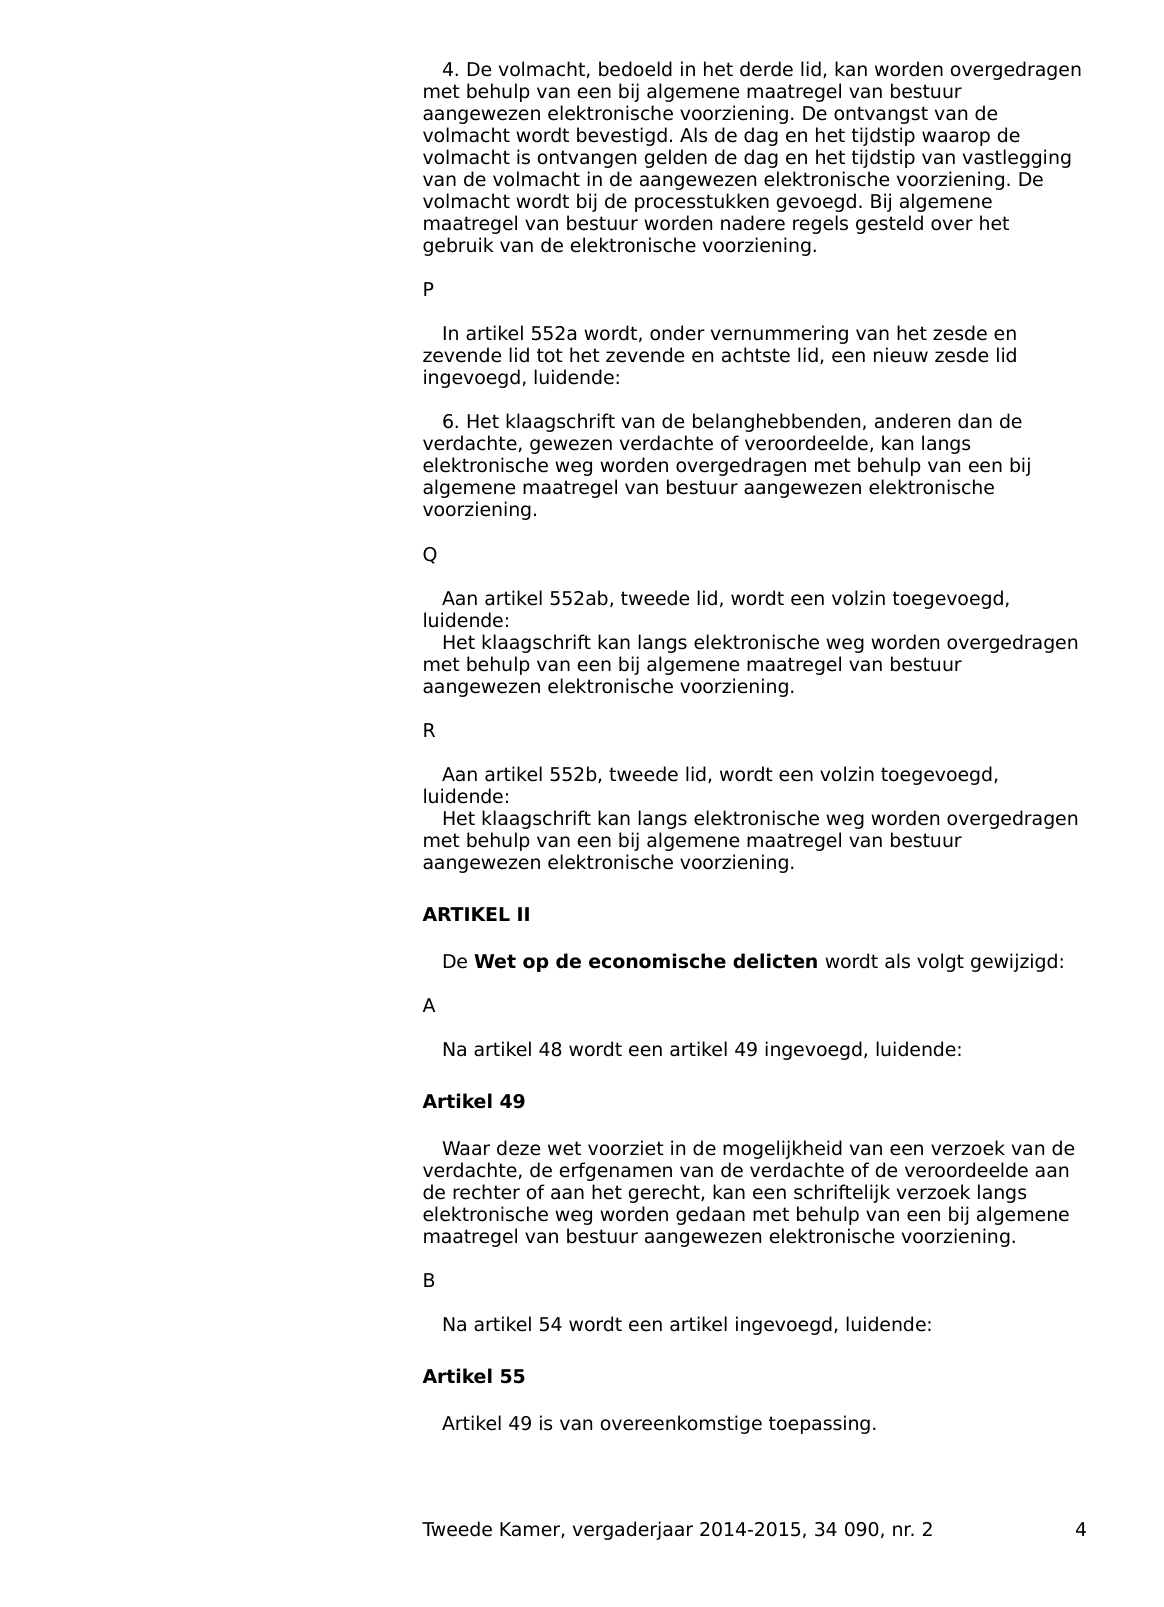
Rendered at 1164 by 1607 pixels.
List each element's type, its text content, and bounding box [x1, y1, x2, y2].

text Aan artikel 552b, tweede lid, wordt een volzin toegevoegd, luidende: [422, 764, 1087, 808]
text Q [422, 543, 1087, 565]
subtitle Artikel 55 [422, 1366, 1087, 1388]
text 4. De volmacht, bedoeld in het derde lid, kan worden overgedragen met behulp van een bij algemene maatregel van bestuur aangewezen elektronische voorziening. De ontvangst van de volmacht wordt bevestigd. Als de dag en het tijdstip waarop de volmacht is ontvangen gelden de dag en het tijdstip van vastlegging van de volmacht in de aangewezen elektronische voorziening. De volmacht wordt bij de processtukken gevoegd. Bij algemene maatregel van bestuur worden nadere regels gesteld over het gebruik van de elektronische voorziening. [422, 59, 1087, 257]
text R [422, 720, 1087, 742]
subtitle ARTIKEL II [422, 904, 1087, 926]
text A [422, 995, 1087, 1017]
text Artikel 49 is van overeenkomstige toepassing. [422, 1413, 1087, 1435]
text De Wet op de economische delicten wordt als volgt gewijzigd: [422, 951, 1087, 973]
text Na artikel 54 wordt een artikel ingevoegd, luidende: [422, 1314, 1087, 1336]
subtitle Artikel 49 [422, 1091, 1087, 1113]
text In artikel 552a wordt, onder vernummering van het zesde en zevende lid tot het zevende en achtste lid, een nieuw zesde lid ingevoegd, luidende: [422, 323, 1087, 389]
text 6. Het klaagschrift van de belanghebbenden, anderen dan de verdachte, gewezen verdachte of veroordeelde, kan langs elektronische weg worden overgedragen met behulp van een bij algemene maatregel van bestuur aangewezen elektronische voorziening. [422, 411, 1087, 521]
text Waar deze wet voorziet in de mogelijkheid van een verzoek van de verdachte, de erfgenamen van de verdachte of de veroordeelde aan de rechter of aan het gerecht, kan een schriftelijk verzoek langs elektronische weg worden gedaan met behulp van een bij algemene maatregel van bestuur aangewezen elektronische voorziening. [422, 1138, 1087, 1248]
text Het klaagschrift kan langs elektronische weg worden overgedragen met behulp van een bij algemene maatregel van bestuur aangewezen elektronische voorziening. [422, 632, 1087, 697]
text P [422, 279, 1087, 301]
text Aan artikel 552ab, tweede lid, wordt een volzin toegevoegd, luidende: [422, 588, 1087, 632]
text Het klaagschrift kan langs elektronische weg worden overgedragen met behulp van een bij algemene maatregel van bestuur aangewezen elektronische voorziening. [422, 808, 1087, 874]
text Na artikel 48 wordt een artikel 49 ingevoegd, luidende: [422, 1039, 1087, 1061]
text B [422, 1270, 1087, 1292]
